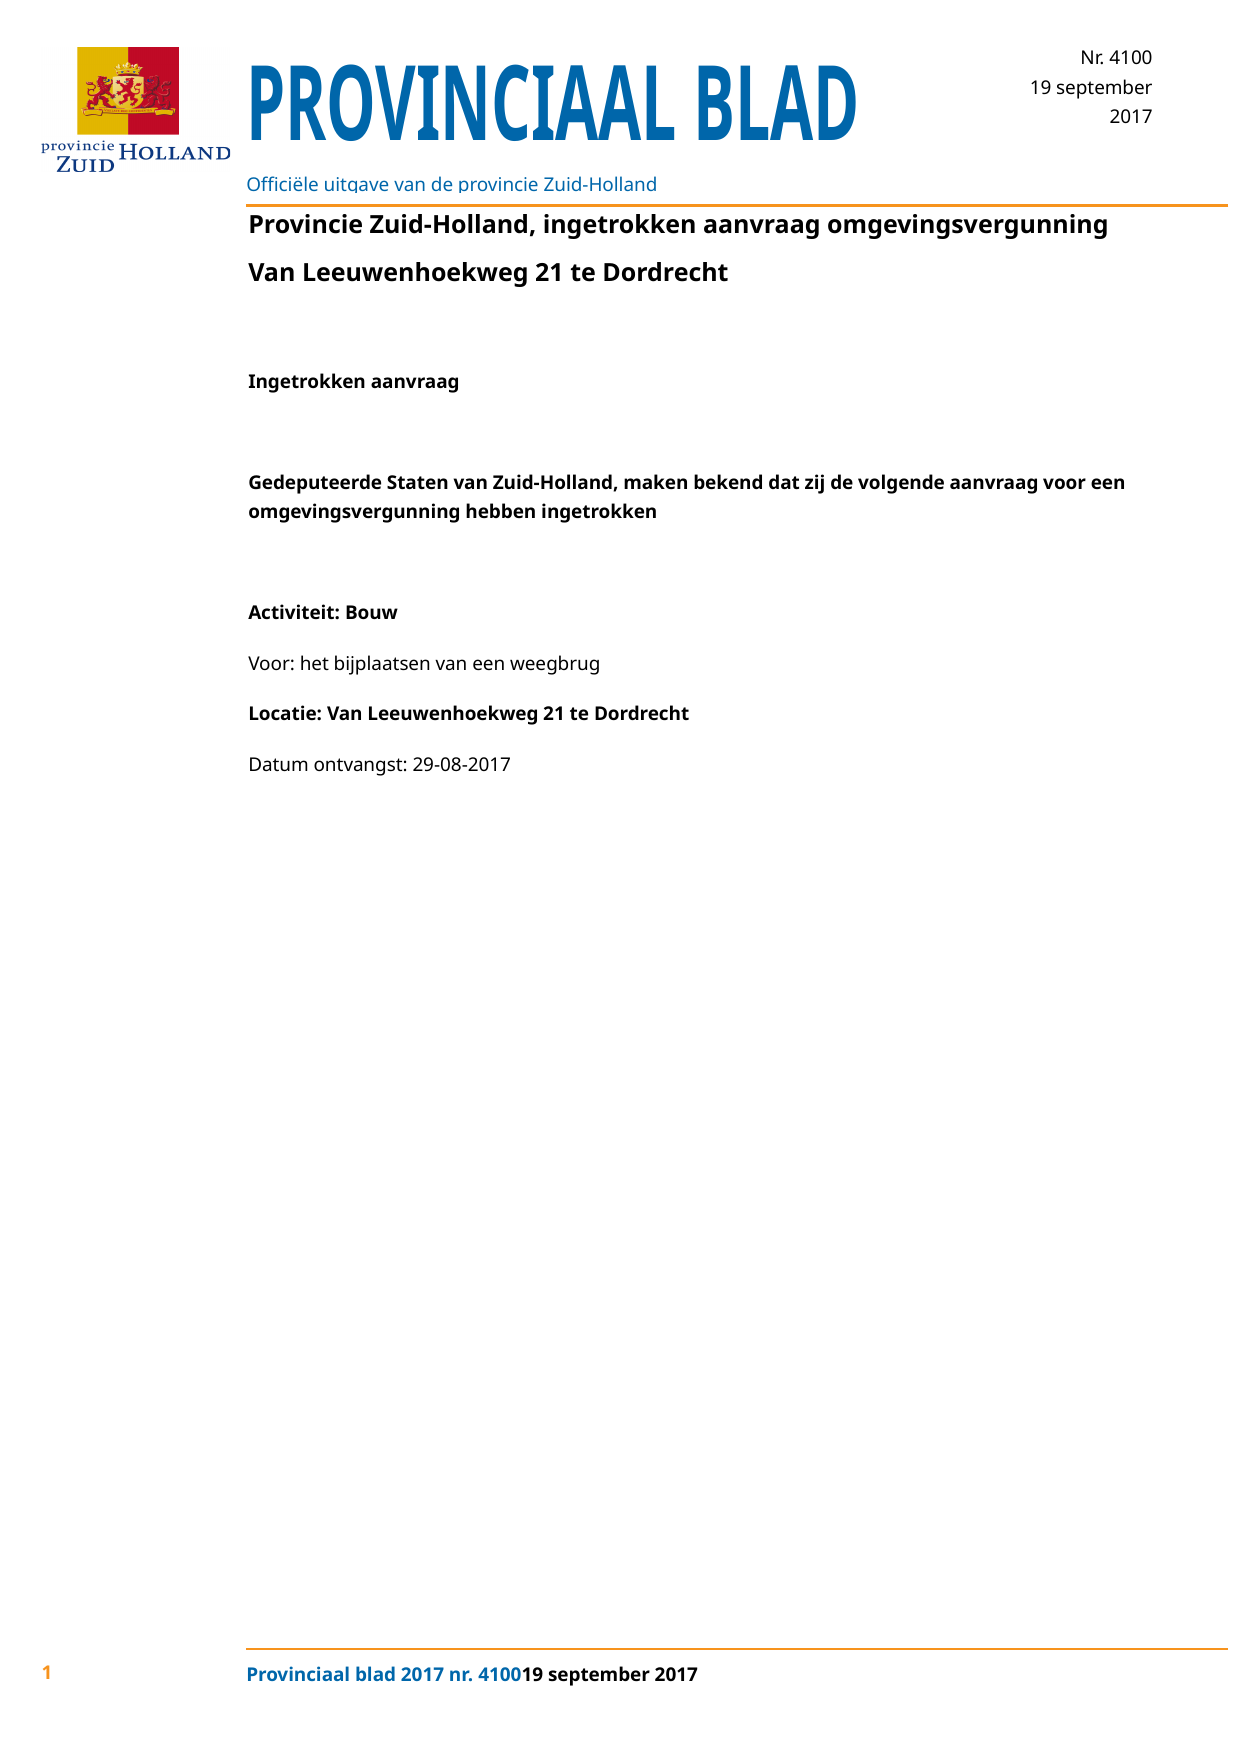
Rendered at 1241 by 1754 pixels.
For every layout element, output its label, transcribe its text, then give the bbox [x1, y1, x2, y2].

text Voor: het bijplaatsen van een weegbrug [248, 650, 1152, 676]
text Provincie Zuid-Holland, ingetrokken aanvraag omgevingsvergunning Van Leeuwenhoekweg 21 te Dordrecht [248, 207, 1152, 288]
text Ingetrokken aanvraag [248, 368, 1152, 394]
text Gedeputeerde Staten van Zuid-Holland, maken bekend dat zij de volgende aanvraag voor een omgevingsvergunning hebben ingetrokken [248, 469, 1152, 524]
text Datum ontvangst: 29-08-2017 [248, 751, 1152, 777]
picture [41, 47, 231, 172]
text Locatie: Van Leeuwenhoekweg 21 te Dordrecht [248, 700, 1152, 726]
text Activiteit: Bouw [248, 599, 1152, 625]
